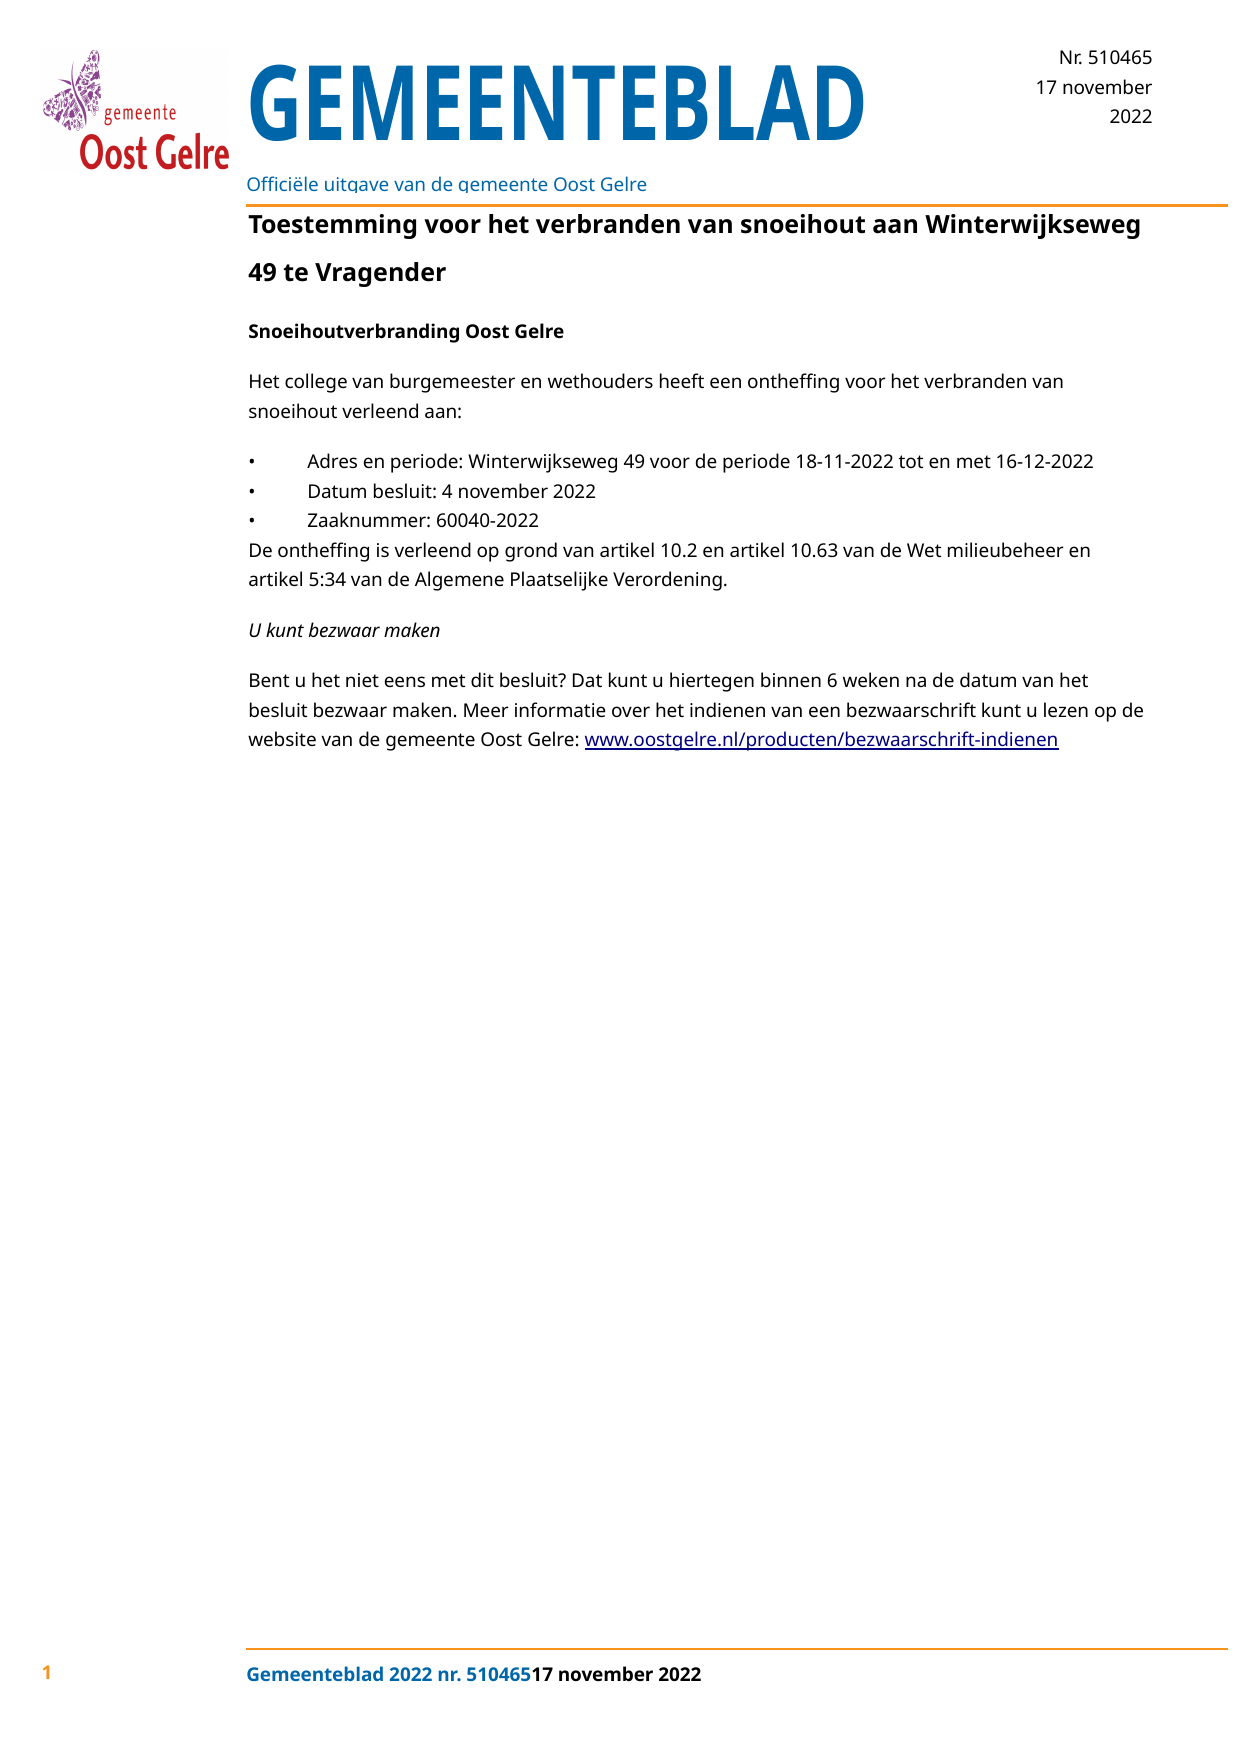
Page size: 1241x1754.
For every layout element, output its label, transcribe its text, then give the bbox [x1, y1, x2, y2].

list Zaaknummer: 60040-2022 [248, 507, 1152, 533]
text Het college van burgemeester en wethouders heeft een ontheffing voor het verbranden van snoeihout verleend aan: [248, 368, 1152, 424]
text De ontheffing is verleend op grond van artikel 10.2 en artikel 10.63 van de Wet milieubeheer en artikel 5:34 van de Algemene Plaatselijke Verordening. [248, 537, 1152, 592]
text U kunt bezwaar maken [248, 617, 1152, 643]
text Bent u het niet eens met dit besluit? Dat kunt u hiertegen binnen 6 weken na de datum van het besluit bezwaar maken. Meer informatie over het indienen van een bezwaarschrift kunt u lezen op de website van de gemeente Oost Gelre: www.oostgelre.nl/producten/bezwaarschrift-indienen [248, 667, 1152, 752]
list Datum besluit: 4 november 2022 [248, 478, 1152, 504]
text Snoeihoutverbranding Oost Gelre [248, 318, 1152, 344]
picture [41, 47, 231, 172]
list Adres en periode: Winterwijkseweg 49 voor de periode 18-11-2022 tot en met 16-12-2022 [248, 448, 1152, 474]
text Toestemming voor het verbranden van snoeihout aan Winterwijkseweg 49 te Vragender [248, 207, 1152, 288]
